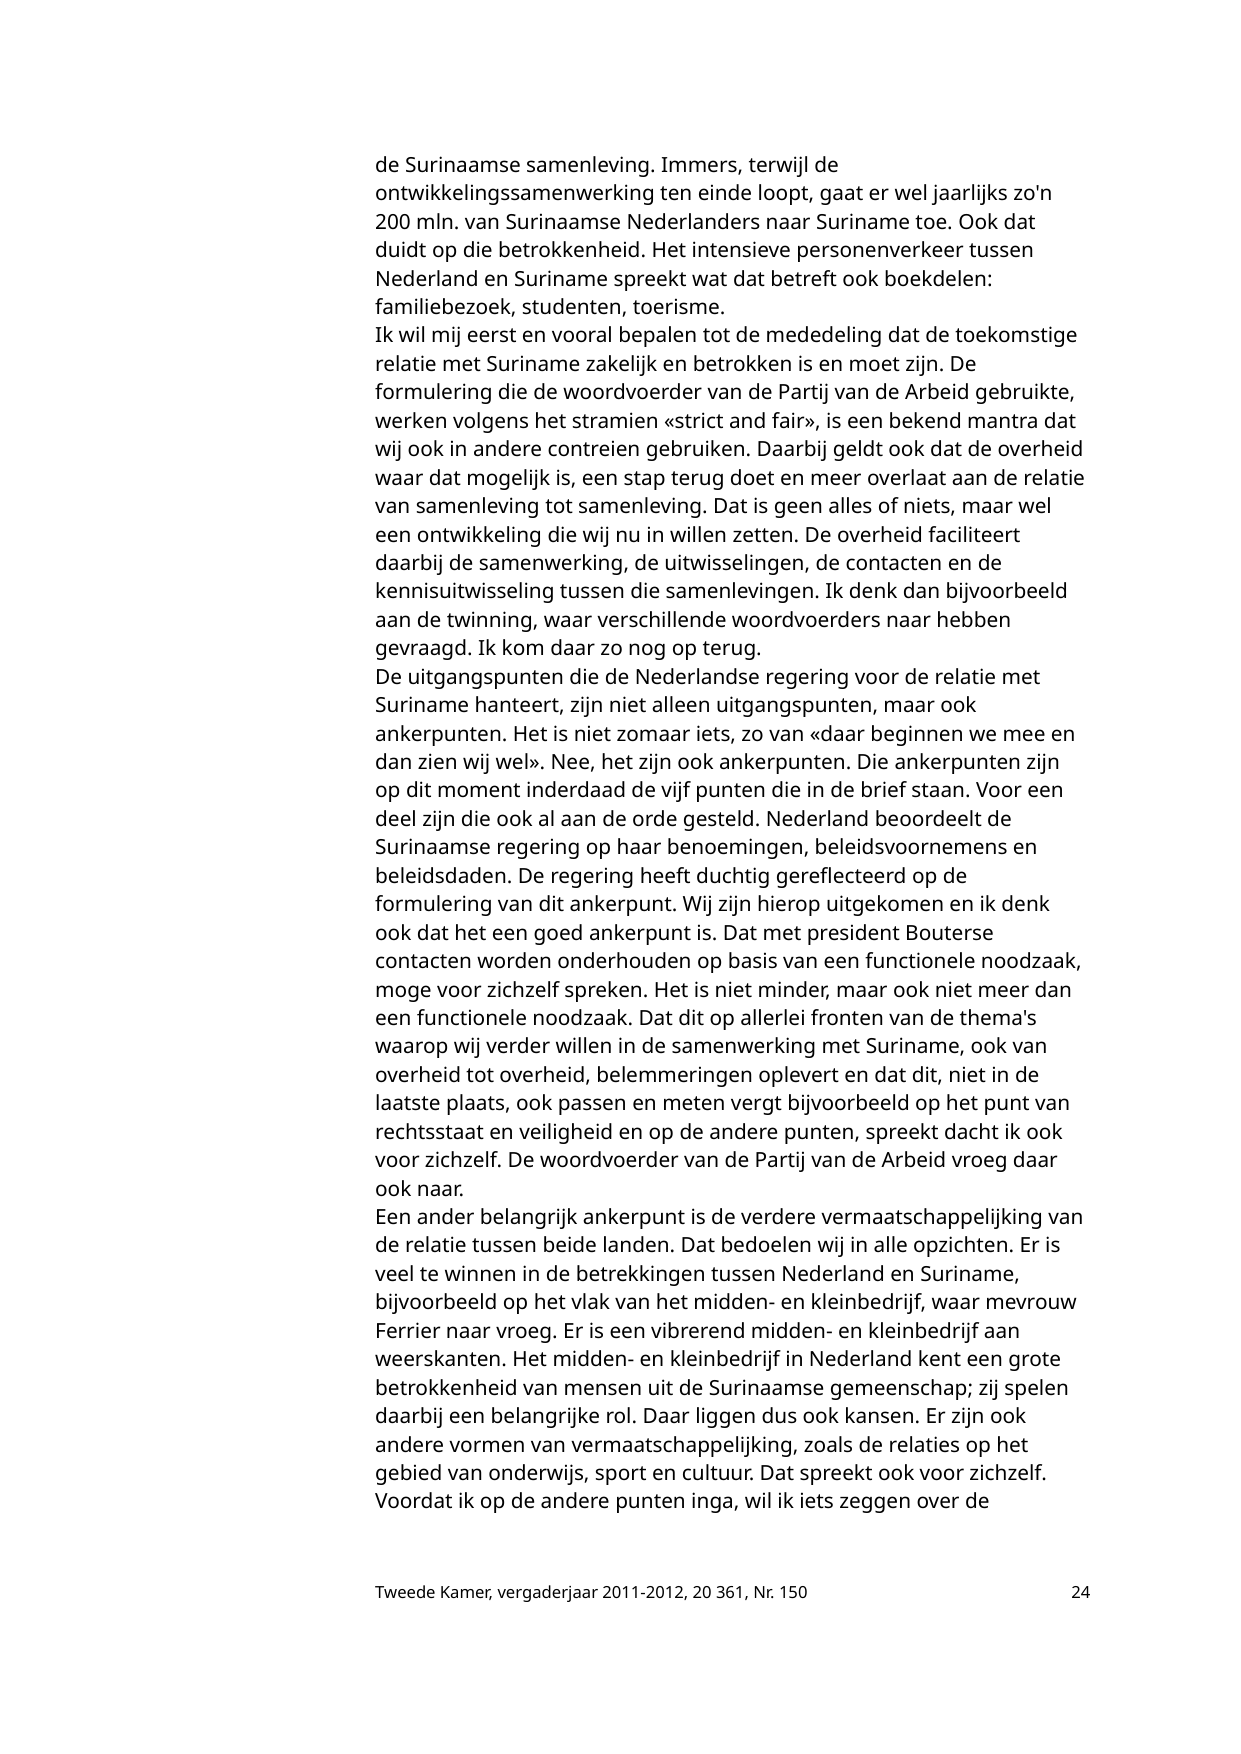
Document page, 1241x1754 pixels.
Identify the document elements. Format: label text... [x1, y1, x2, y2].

text Voordat ik op de andere punten inga, wil ik iets zeggen over de [375, 1487, 1090, 1515]
text De uitgangspunten die de Nederlandse regering voor de relatie met Suriname hanteert, zijn niet alleen uitgangspunten, maar ook ankerpunten. Het is niet zomaar iets, zo van «daar beginnen we mee en dan zien wij wel». Nee, het zijn ook ankerpunten. Die ankerpunten zijn op dit moment inderdaad de vijf punten die in de brief staan. Voor een deel zijn die ook al aan de orde gesteld. Nederland beoordeelt de Surinaamse regering op haar benoemingen, beleidsvoornemens en beleidsdaden. De regering heeft duchtig gereflecteerd op de formulering van dit ankerpunt. Wij zijn hierop uitgekomen en ik denk ook dat het een goed ankerpunt is. Dat met president Bouterse contacten worden onderhouden op basis van een functionele noodzaak, moge voor zichzelf spreken. Het is niet minder, maar ook niet meer dan een functionele noodzaak. Dat dit op allerlei fronten van de thema's waarop wij verder willen in de samenwerking met Suriname, ook van overheid tot overheid, belemmeringen oplevert en dat dit, niet in de laatste plaats, ook passen en meten vergt bijvoorbeeld op het punt van rechtsstaat en veiligheid en op de andere punten, spreekt dacht ik ook voor zichzelf. De woordvoerder van de Partij van de Arbeid vroeg daar ook naar. [375, 662, 1090, 1202]
text Een ander belangrijk ankerpunt is de verdere vermaatschappelijking van de relatie tussen beide landen. Dat bedoelen wij in alle opzichten. Er is veel te winnen in de betrekkingen tussen Nederland en Suriname, bijvoorbeeld op het vlak van het midden- en kleinbedrijf, waar mevrouw Ferrier naar vroeg. Er is een vibrerend midden- en kleinbedrijf aan weerskanten. Het midden- en kleinbedrijf in Nederland kent een grote betrokkenheid van mensen uit de Surinaamse gemeenschap; zij spelen daarbij een belangrijke rol. Daar liggen dus ook kansen. Er zijn ook andere vormen van vermaatschappelijking, zoals de relaties op het gebied van onderwijs, sport en cultuur. Dat spreekt ook voor zichzelf. [375, 1202, 1090, 1487]
text Ik wil mij eerst en vooral bepalen tot de mededeling dat de toekomstige relatie met Suriname zakelijk en betrokken is en moet zijn. De formulering die de woordvoerder van de Partij van de Arbeid gebruikte, werken volgens het stramien «strict and fair», is een bekend mantra dat wij ook in andere contreien gebruiken. Daarbij geldt ook dat de overheid waar dat mogelijk is, een stap terug doet en meer overlaat aan de relatie van samenleving tot samenleving. Dat is geen alles of niets, maar wel een ontwikkeling die wij nu in willen zetten. De overheid faciliteert daarbij de samenwerking, de uitwisselingen, de contacten en de kennisuitwisseling tussen die samenlevingen. Ik denk dan bijvoorbeeld aan de twinning, waar verschillende woordvoerders naar hebben gevraagd. Ik kom daar zo nog op terug. [375, 321, 1090, 662]
text de Surinaamse samenleving. Immers, terwijl de ontwikkelingssamenwerking ten einde loopt, gaat er wel jaarlijks zo'n 200 mln. van Surinaamse Nederlanders naar Suriname toe. Ook dat duidt op die betrokkenheid. Het intensieve personenverkeer tussen Nederland en Suriname spreekt wat dat betreft ook boekdelen: familiebezoek, studenten, toerisme. [375, 150, 1090, 321]
